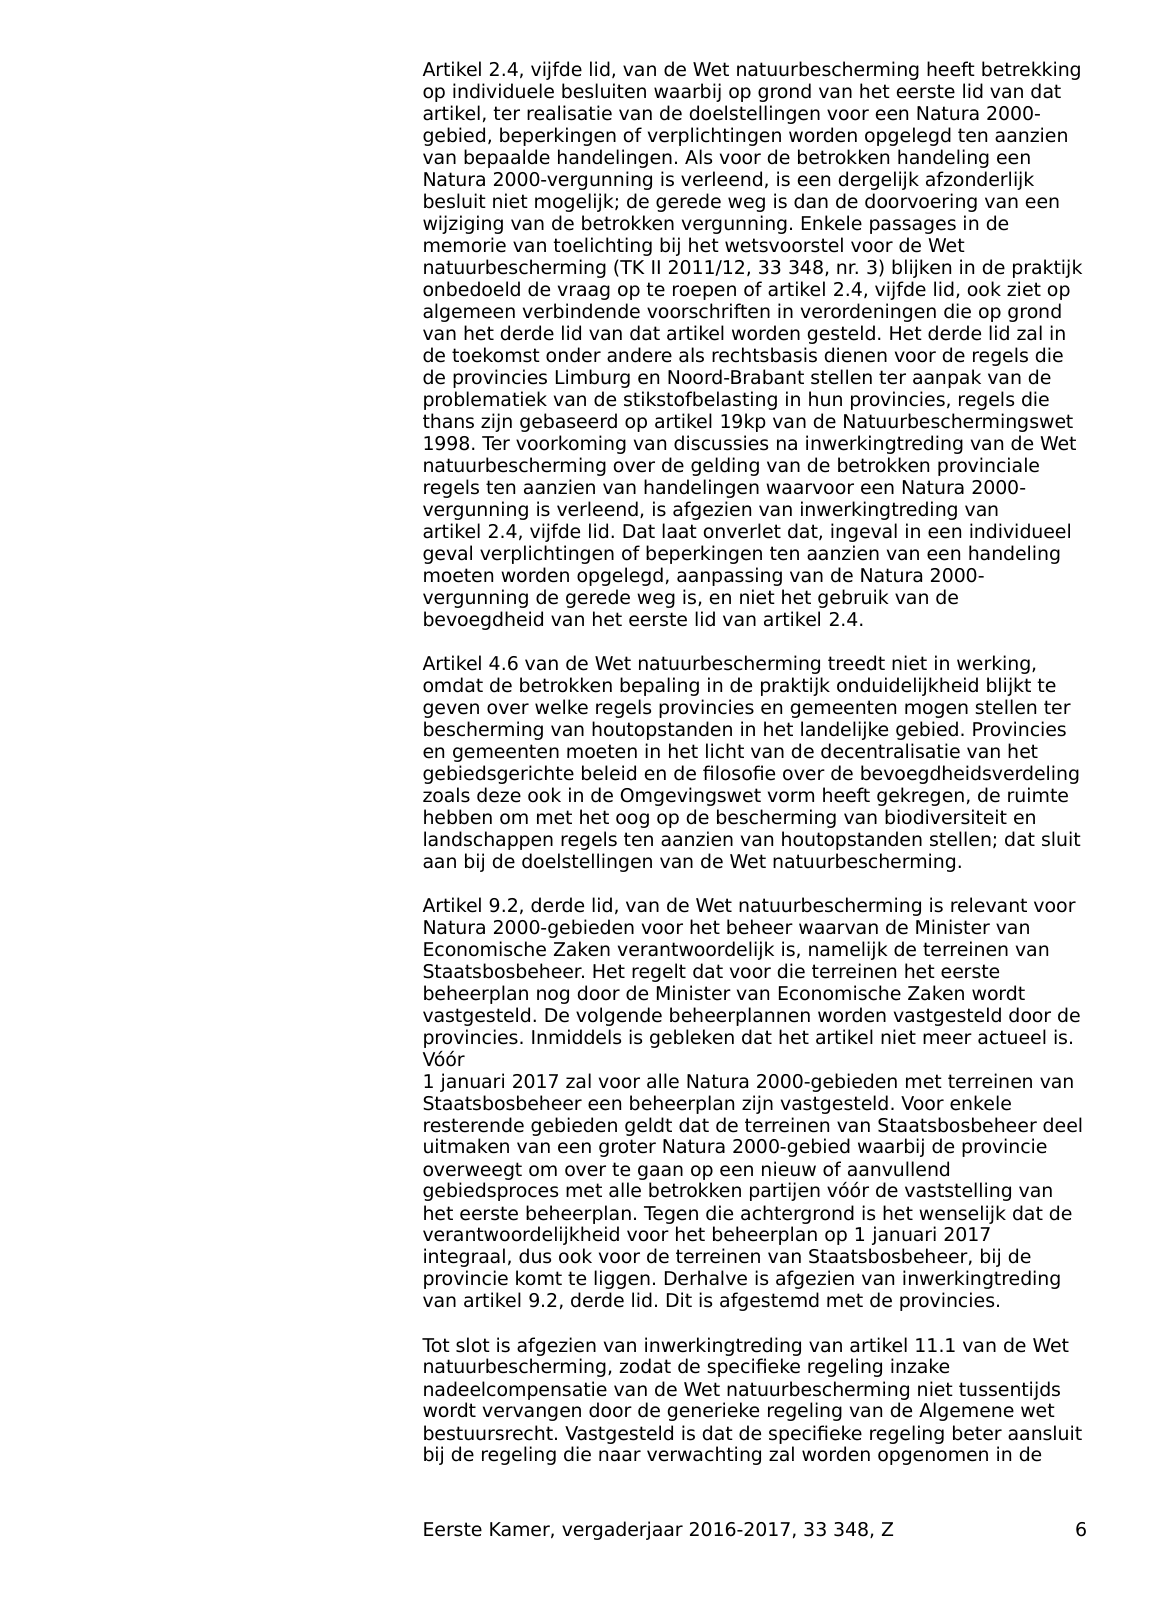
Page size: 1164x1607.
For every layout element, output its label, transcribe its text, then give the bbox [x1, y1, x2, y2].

text 1 januari 2017 zal voor alle Natura 2000-gebieden met terreinen van Staatsbosbeheer een beheerplan zijn vastgesteld. Voor enkele resterende gebieden geldt dat de terreinen van Staatsbosbeheer deel uitmaken van een groter Natura 2000-gebied waarbij de provincie overweegt om over te gaan op een nieuw of aanvullend gebiedsproces met alle betrokken partijen vóór de vaststelling van het eerste beheerplan. Tegen die achtergrond is het wenselijk dat de verantwoordelijkheid voor het beheerplan op 1 januari 2017 integraal, dus ook voor de terreinen van Staatsbosbeheer, bij de provincie komt te liggen. Derhalve is afgezien van inwerkingtreding van artikel 9.2, derde lid. Dit is afgestemd met de provincies. [422, 1071, 1087, 1312]
text Artikel 4.6 van de Wet natuurbescherming treedt niet in werking, omdat de betrokken bepaling in de praktijk onduidelijkheid blijkt te geven over welke regels provincies en gemeenten mogen stellen ter bescherming van houtopstanden in het landelijke gebied. Provincies en gemeenten moeten in het licht van de decentralisatie van het gebiedsgerichte beleid en de filosofie over de bevoegdheidsverdeling zoals deze ook in de Omgevingswet vorm heeft gekregen, de ruimte hebben om met het oog op de bescherming van biodiversiteit en landschappen regels ten aanzien van houtopstanden stellen; dat sluit aan bij de doelstellingen van de Wet natuurbescherming. [422, 653, 1087, 872]
text Artikel 2.4, vijfde lid, van de Wet natuurbescherming heeft betrekking op individuele besluiten waarbij op grond van het eerste lid van dat artikel, ter realisatie van de doelstellingen voor een Natura 2000-gebied, beperkingen of verplichtingen worden opgelegd ten aanzien van bepaalde handelingen. Als voor de betrokken handeling een Natura 2000-vergunning is verleend, is een dergelijk afzonderlijk besluit niet mogelijk; de gerede weg is dan de doorvoering van een wijziging van de betrokken vergunning. Enkele passages in de memorie van toelichting bij het wetsvoorstel voor de Wet natuurbescherming (TK II 2011/12, 33 348, nr. 3) blijken in de praktijk onbedoeld de vraag op te roepen of artikel 2.4, vijfde lid, ook ziet op algemeen verbindende voorschriften in verordeningen die op grond van het derde lid van dat artikel worden gesteld. Het derde lid zal in de toekomst onder andere als rechtsbasis dienen voor de regels die de provincies Limburg en Noord-Brabant stellen ter aanpak van de problematiek van de stikstofbelasting in hun provincies, regels die thans zijn gebaseerd op artikel 19kp van de Natuurbeschermingswet 1998. Ter voorkoming van discussies na inwerkingtreding van de Wet natuurbescherming over de gelding van de betrokken provinciale regels ten aanzien van handelingen waarvoor een Natura 2000-vergunning is verleend, is afgezien van inwerkingtreding van artikel 2.4, vijfde lid. Dat laat onverlet dat, ingeval in een individueel geval verplichtingen of beperkingen ten aanzien van een handeling moeten worden opgelegd, aanpassing van de Natura 2000-vergunning de gerede weg is, en niet het gebruik van de bevoegdheid van het eerste lid van artikel 2.4. [422, 59, 1087, 631]
text Tot slot is afgezien van inwerkingtreding van artikel 11.1 van de Wet natuurbescherming, zodat de specifieke regeling inzake nadeelcompensatie van de Wet natuurbescherming niet tussentijds wordt vervangen door de generieke regeling van de Algemene wet bestuursrecht. Vastgesteld is dat de specifieke regeling beter aansluit bij de regeling die naar verwachting zal worden opgenomen in de [422, 1334, 1087, 1466]
text Artikel 9.2, derde lid, van de Wet natuurbescherming is relevant voor Natura 2000-gebieden voor het beheer waarvan de Minister van Economische Zaken verantwoordelijk is, namelijk de terreinen van Staatsbosbeheer. Het regelt dat voor die terreinen het eerste beheerplan nog door de Minister van Economische Zaken wordt vastgesteld. De volgende beheerplannen worden vastgesteld door de provincies. Inmiddels is gebleken dat het artikel niet meer actueel is. Vóór [422, 895, 1087, 1071]
